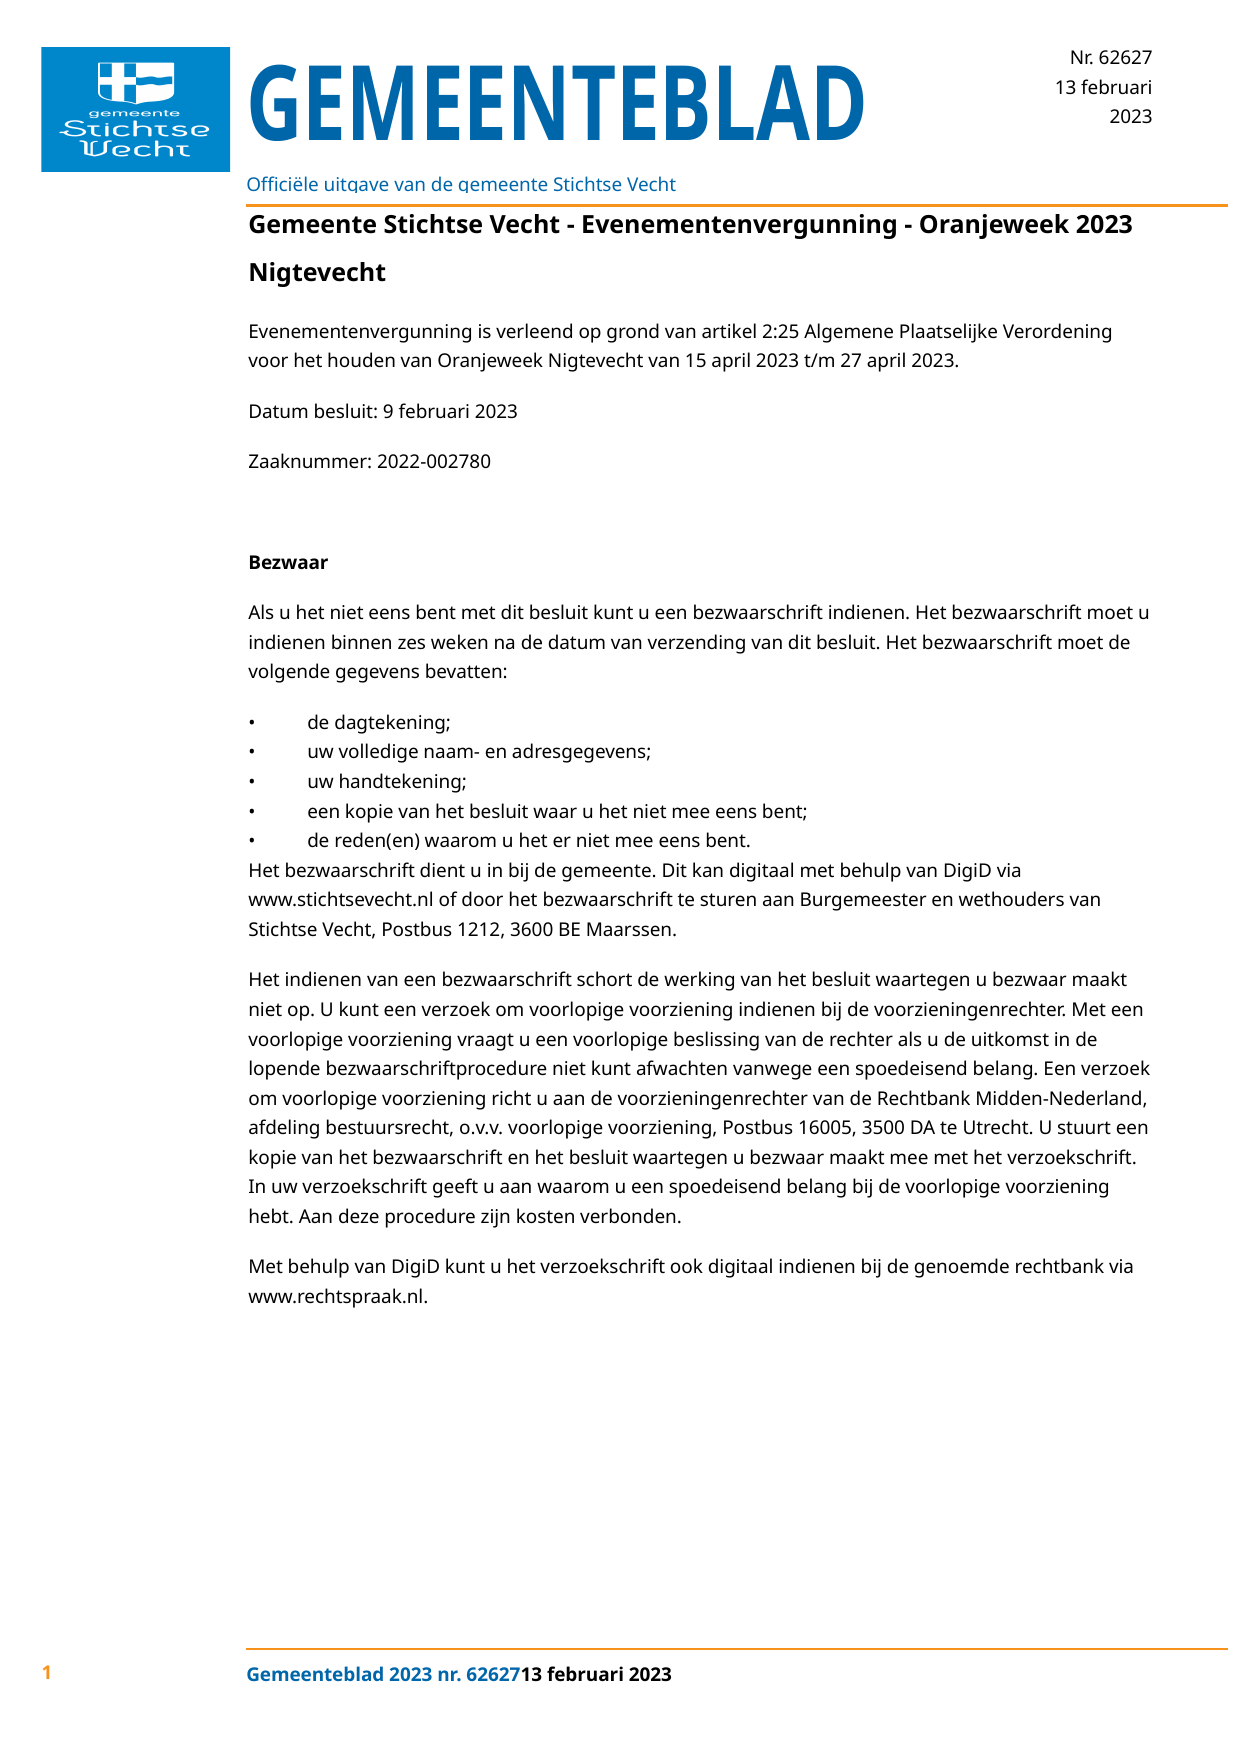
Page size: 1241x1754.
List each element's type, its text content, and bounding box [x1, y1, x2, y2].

text Het bezwaarschrift dient u in bij de gemeente. Dit kan digitaal met behulp van DigiD via www.stichtsevecht.nl of door het bezwaarschrift te sturen aan Burgemeester en wethouders van Stichtse Vecht, Postbus 1212, 3600 BE Maarssen. [248, 857, 1152, 942]
text Evenementenvergunning is verleend op grond van artikel 2:25 Algemene Plaatselijke Verordening voor het houden van Oranjeweek Nigtevecht van 15 april 2023 t/m 27 april 2023. [248, 318, 1152, 373]
text Met behulp van DigiD kunt u het verzoekschrift ook digitaal indienen bij de genoemde rechtbank via www.rechtspraak.nl. [248, 1254, 1152, 1309]
list uw handtekening; [248, 768, 1152, 794]
list de reden(en) waarom u het er niet mee eens bent. [248, 827, 1152, 853]
list een kopie van het besluit waar u het niet mee eens bent; [248, 798, 1152, 824]
picture [99, 63, 135, 101]
list de dagtekening; [248, 709, 1152, 735]
text Zaaknummer: 2022-002780 [248, 448, 1152, 474]
text Bezwaar [248, 549, 1152, 575]
list uw volledige naam- en adresgegevens; [248, 739, 1152, 764]
text Gemeente Stichtse Vecht - Evenementenvergunning - Oranjeweek 2023 Nigtevecht [248, 207, 1152, 288]
text Als u het niet eens bent met dit besluit kunt u een bezwaarschrift indienen. Het bezwaarschrift moet u indienen binnen zes weken na de datum van verzending van dit besluit. Het bezwaarschrift moet de volgende gegevens bevatten: [248, 599, 1152, 684]
picture [137, 63, 174, 103]
text Datum besluit: 9 februari 2023 [248, 398, 1152, 424]
text Het indienen van een bezwaarschrift schort de werking van het besluit waartegen u bezwaar maakt niet op. U kunt een verzoek om voorlopige voorziening indienen bij de voorzieningenrechter. Met een voorlopige voorziening vraagt u een voorlopige beslissing van de rechter als u de uitkomst in de lopende bezwaarschriftprocedure niet kunt afwachten vanwege een spoedeisend belang. Een verzoek om voorlopige voorziening richt u aan de voorzieningenrechter van de Rechtbank Midden-Nederland, afdeling bestuursrecht, o.v.v. voorlopige voorziening, Postbus 16005, 3500 DA te Utrecht. U stuurt een kopie van het bezwaarschrift en het besluit waartegen u bezwaar maakt mee met het verzoekschrift. In uw verzoekschrift geeft u aan waarom u een spoedeisend belang bij de voorlopige voorziening hebt. Aan deze procedure zijn kosten verbonden. [248, 967, 1152, 1229]
